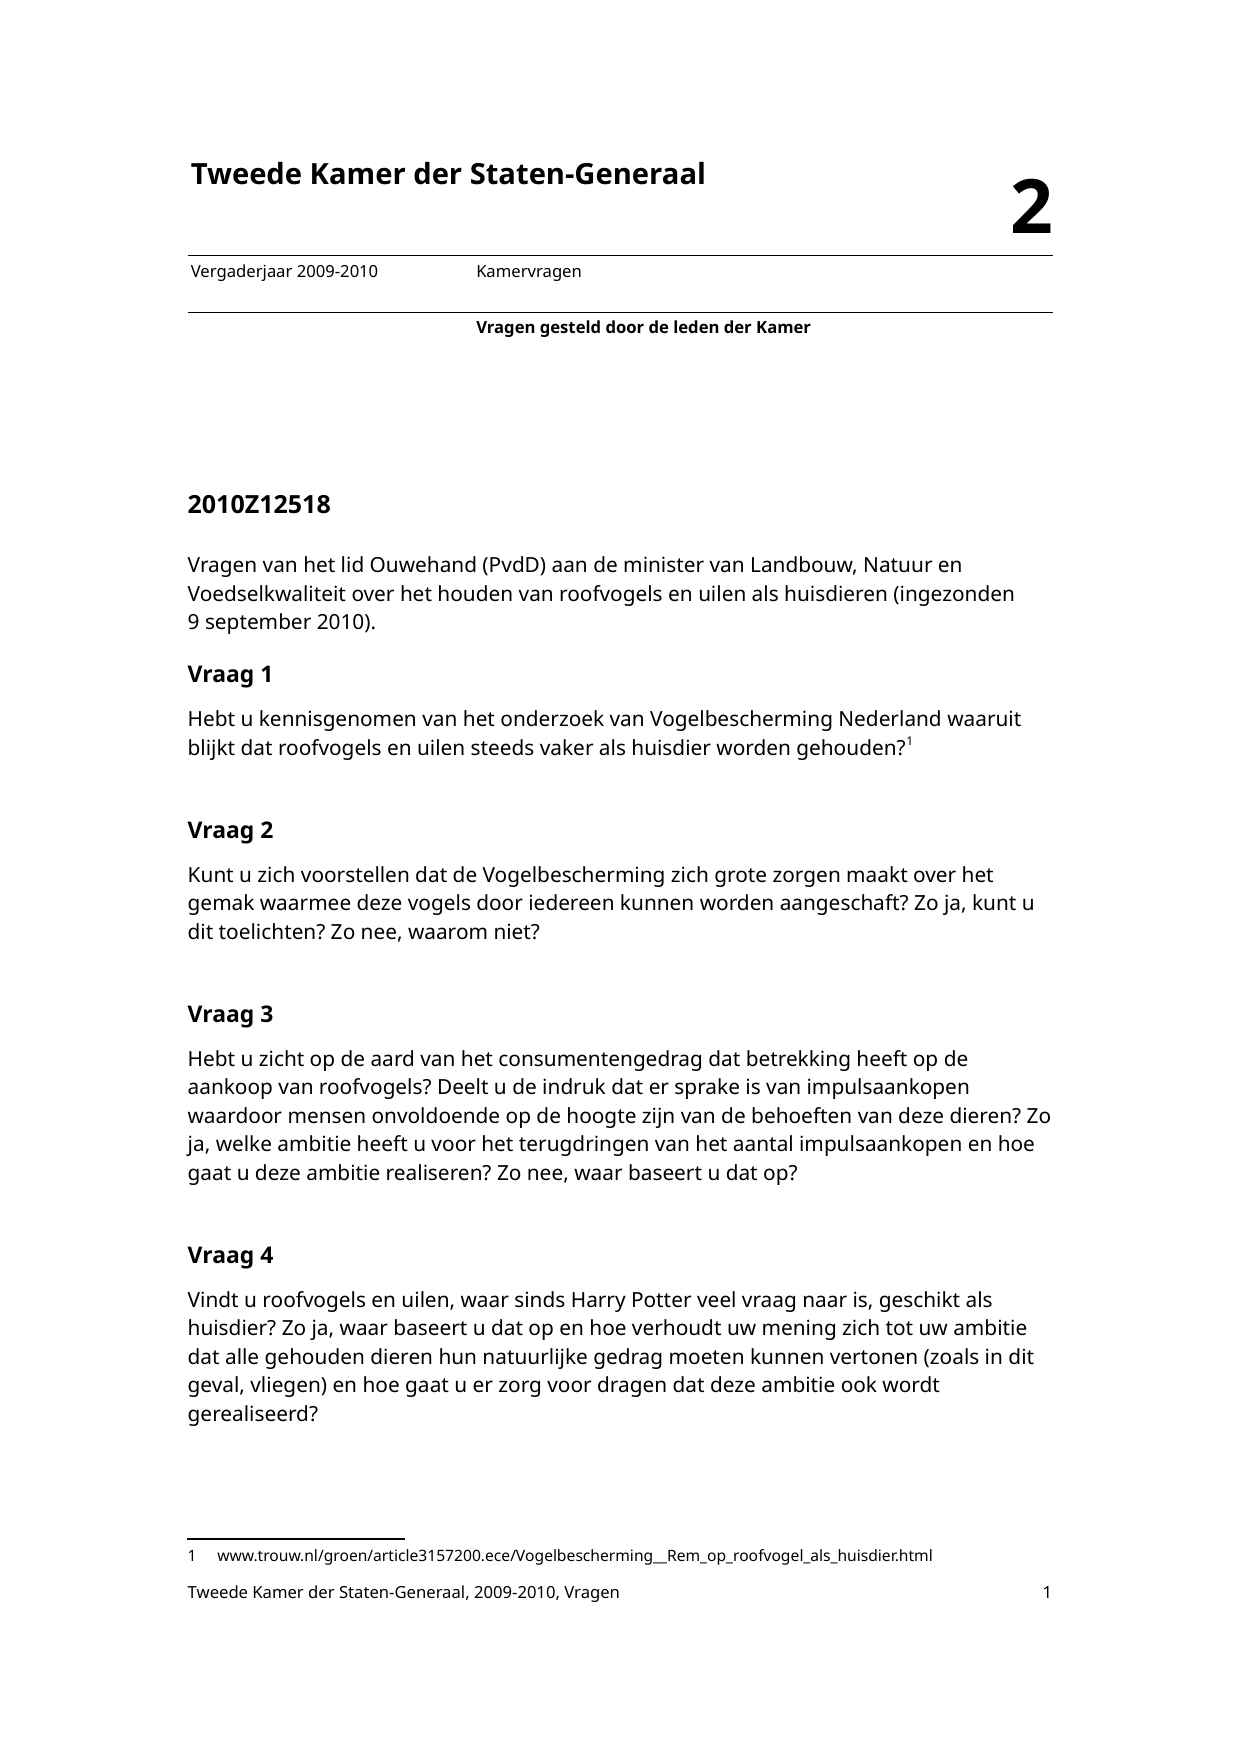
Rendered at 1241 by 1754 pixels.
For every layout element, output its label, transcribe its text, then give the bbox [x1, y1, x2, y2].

text Hebt u zicht op de aard van het consumentengedrag dat betrekking heeft op de aankoop van roofvogels? Deelt u de indruk dat er sprake is van impulsaankopen waardoor mensen onvoldoende op de hoogte zijn van de behoeften van deze dieren? Zo ja, welke ambitie heeft u voor het terugdringen van het aantal impulsaankopen en hoe gaat u deze ambitie realiseren? Zo nee, waar baseert u dat op? [187, 1044, 1053, 1186]
subtitle Vraag 3 [187, 998, 1053, 1029]
table_cell [188, 313, 473, 339]
subtitle Vraag 4 [187, 1239, 1053, 1270]
subtitle Vraag 2 [187, 814, 1053, 845]
text Vragen van het lid Ouwehand (PvdD) aan de minister van Landbouw, Natuur en Voedselkwaliteit over het houden van roofvogels en uilen als huisdieren (ingezonden 9 september 2010). [187, 550, 1053, 636]
text Vindt u roofvogels en uilen, waar sinds Harry Potter veel vraag naar is, geschikt als huisdier? Zo ja, waar baseert u dat op en hoe verhoudt uw mening zich tot uw ambitie dat alle gehouden dieren hun natuurlijke gedrag moeten kunnen vertonen (zoals in dit geval, vliegen) en hoe gaat u er zorg voor dragen dat deze ambitie ook wordt gerealiseerd? [187, 1285, 1053, 1427]
table_header Tweede Kamer der Staten-Generaal [188, 150, 879, 255]
table_cell Vragen gesteld door de leden der Kamer [473, 313, 1053, 339]
text Hebt u kennisgenomen van het onderzoek van Vogelbescherming Nederland waaruit blijkt dat roofvogels en uilen steeds vaker als huisdier worden gehouden? [187, 704, 1053, 761]
table_header 2 [880, 150, 1053, 255]
subtitle Vraag 1 [187, 658, 1053, 689]
text 2010Z12518 [187, 487, 1053, 521]
table_cell Kamervragen [473, 256, 1053, 312]
text www.trouw.nl/groen/article3157200.ece/Vogelbescherming__Rem_op_roofvogel_als_huisdier.html [187, 1509, 1053, 1566]
table_cell Vergaderjaar 2009-2010 [188, 256, 473, 312]
text Kunt u zich voorstellen dat de Vogelbescherming zich grote zorgen maakt over het gemak waarmee deze vogels door iedereen kunnen worden aangeschaft? Zo ja, kunt u dit toelichten? Zo nee, waarom niet? [187, 860, 1053, 945]
